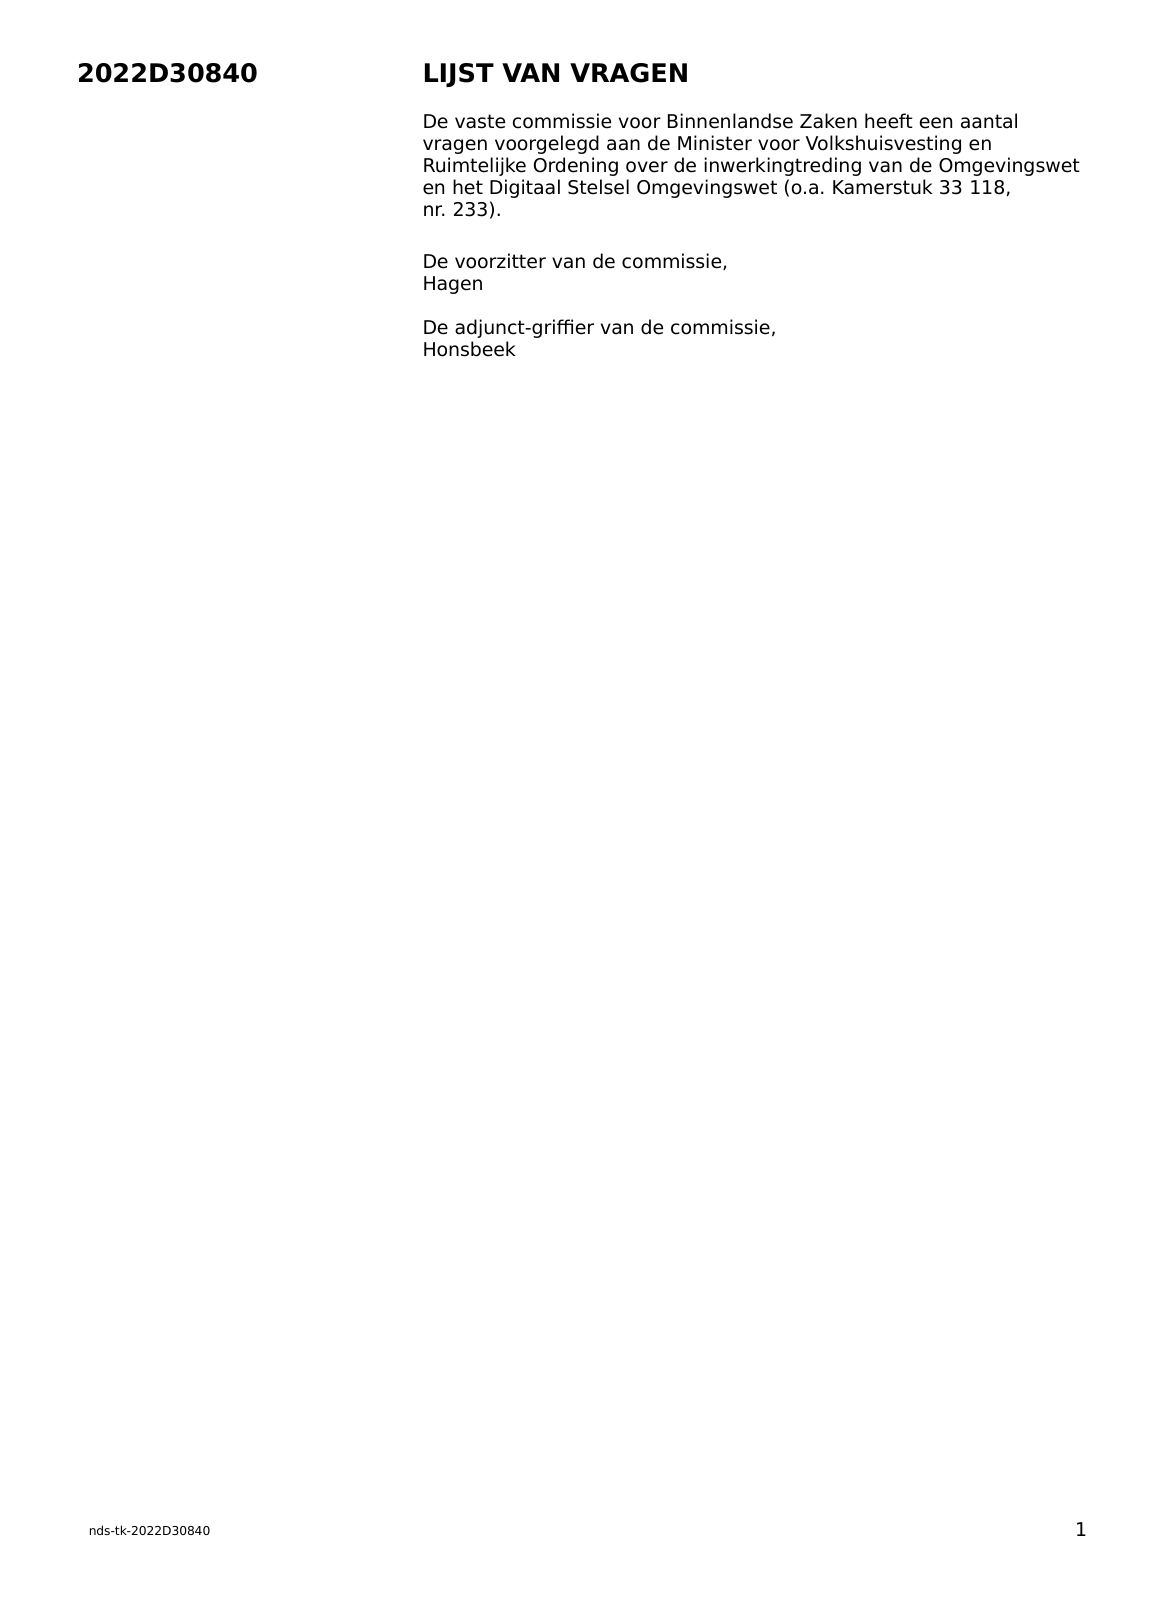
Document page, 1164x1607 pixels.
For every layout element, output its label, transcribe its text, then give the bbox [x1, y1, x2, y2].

text De adjunct-griffier van de commissie, Honsbeek [422, 317, 1087, 361]
text nds-tk-2022D30840 [88, 1524, 323, 1538]
text De vaste commissie voor Binnenlandse Zaken heeft een aantal vragen voorgelegd aan de Minister voor Volkshuisvesting en Ruimtelijke Ordening over de inwerkingtreding van de Omgevingswet en het Digitaal Stelsel Omgevingswet (o.a. Kamerstuk 33 118, nr. 233). [422, 111, 1087, 221]
text De voorzitter van de commissie, Hagen [422, 251, 1087, 295]
text 2022D30840 LIJST VAN VRAGEN [77, 59, 1087, 89]
